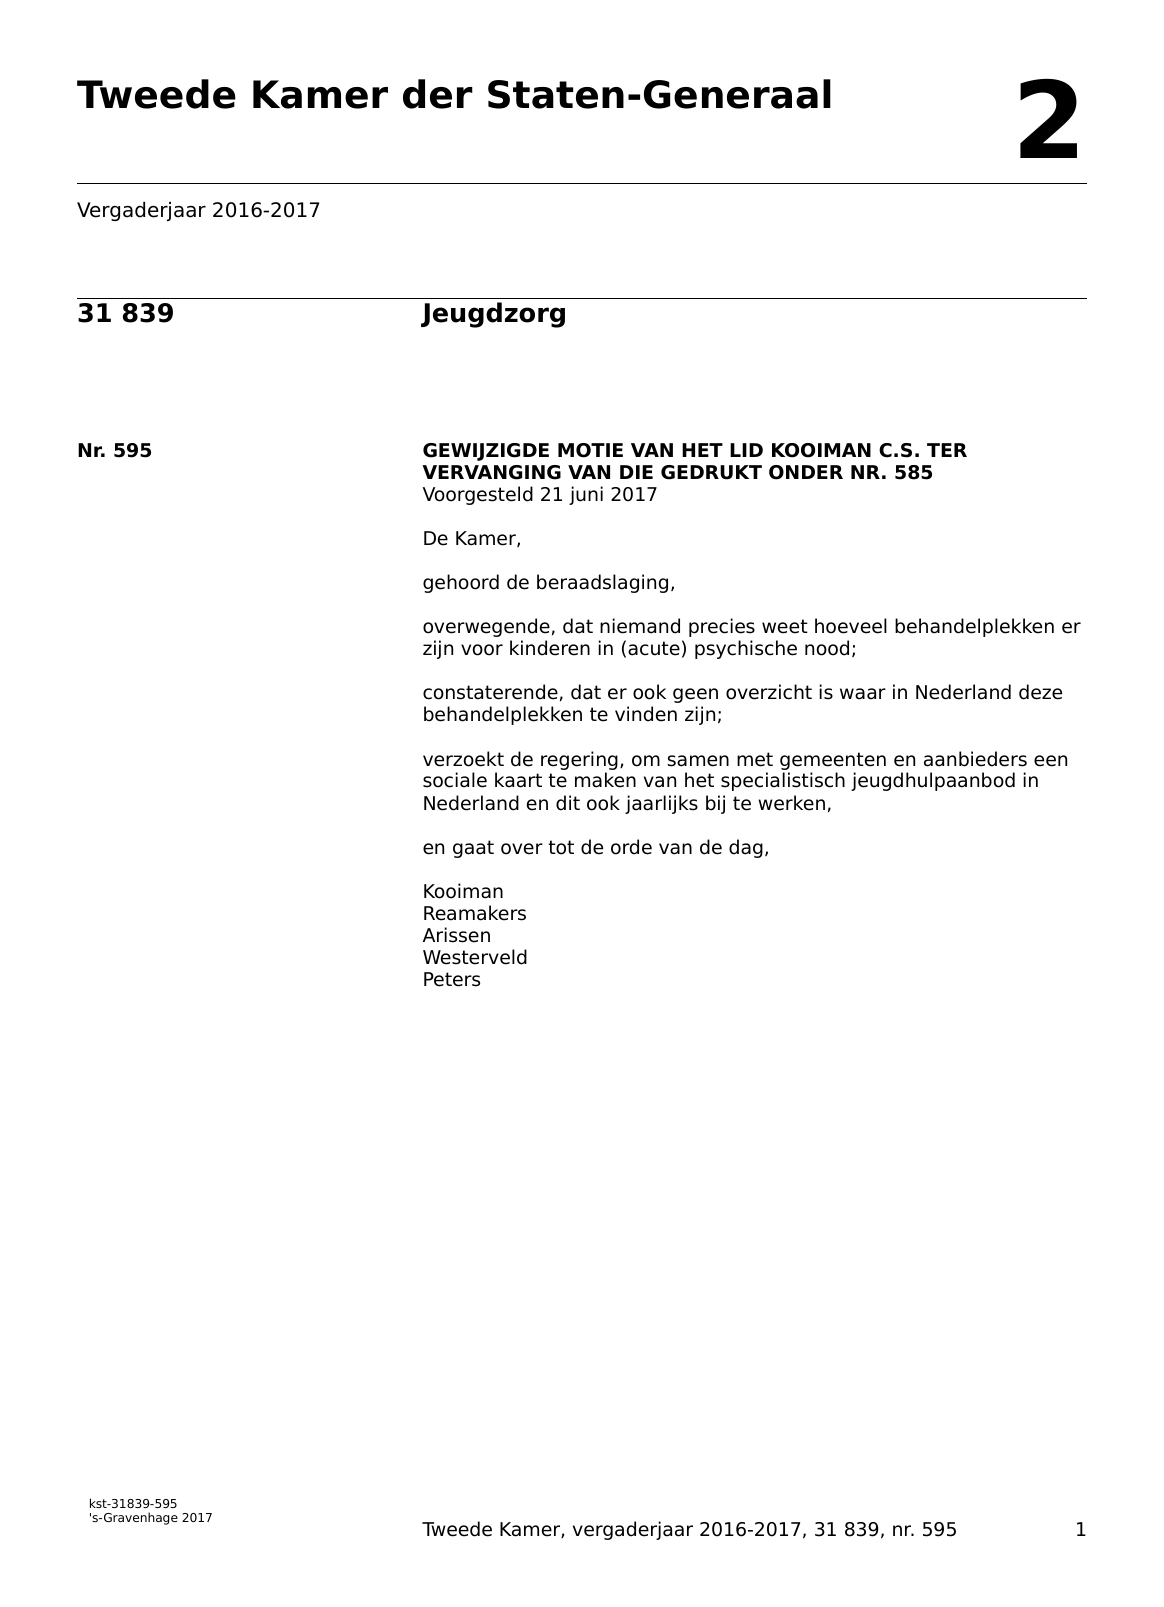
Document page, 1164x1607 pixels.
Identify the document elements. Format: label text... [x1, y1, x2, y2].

text constaterende, dat er ook geen overzicht is waar in Nederland deze behandelplekken te vinden zijn; [422, 682, 1087, 726]
table_cell Vergaderjaar 2016-2017 [77, 184, 1087, 298]
text Westerveld [422, 947, 1087, 969]
text Arissen [422, 925, 1087, 947]
text Reamakers [422, 903, 1087, 925]
text en gaat over tot de orde van de dag, [422, 837, 1087, 858]
table_header 2 [886, 59, 1087, 183]
text Voorgesteld 21 juni 2017 [422, 484, 1087, 506]
subtitle 31 839 Jeugdzorg [77, 299, 1087, 329]
text kst-31839-595 [88, 1497, 323, 1511]
text De Kamer, [422, 528, 1087, 550]
text gehoord de beraadslaging, [422, 572, 1087, 594]
subtitle Nr. 595 GEWIJZIGDE MOTIE VAN HET LID KOOIMAN C.S. TER VERVANGING VAN DIE GEDRUKT ONDER NR. 585 [77, 440, 1087, 484]
text Kooiman [422, 881, 1087, 903]
text 's-Gravenhage 2017 [88, 1511, 323, 1525]
table_header Tweede Kamer der Staten-Generaal [77, 59, 886, 183]
text overwegende, dat niemand precies weet hoeveel behandelplekken er zijn voor kinderen in (acute) psychische nood; [422, 616, 1087, 660]
text verzoekt de regering, om samen met gemeenten en aanbieders een sociale kaart te maken van het specialistisch jeugdhulpaanbod in Nederland en dit ook jaarlijks bij te werken, [422, 748, 1087, 814]
text Peters [422, 969, 1087, 991]
